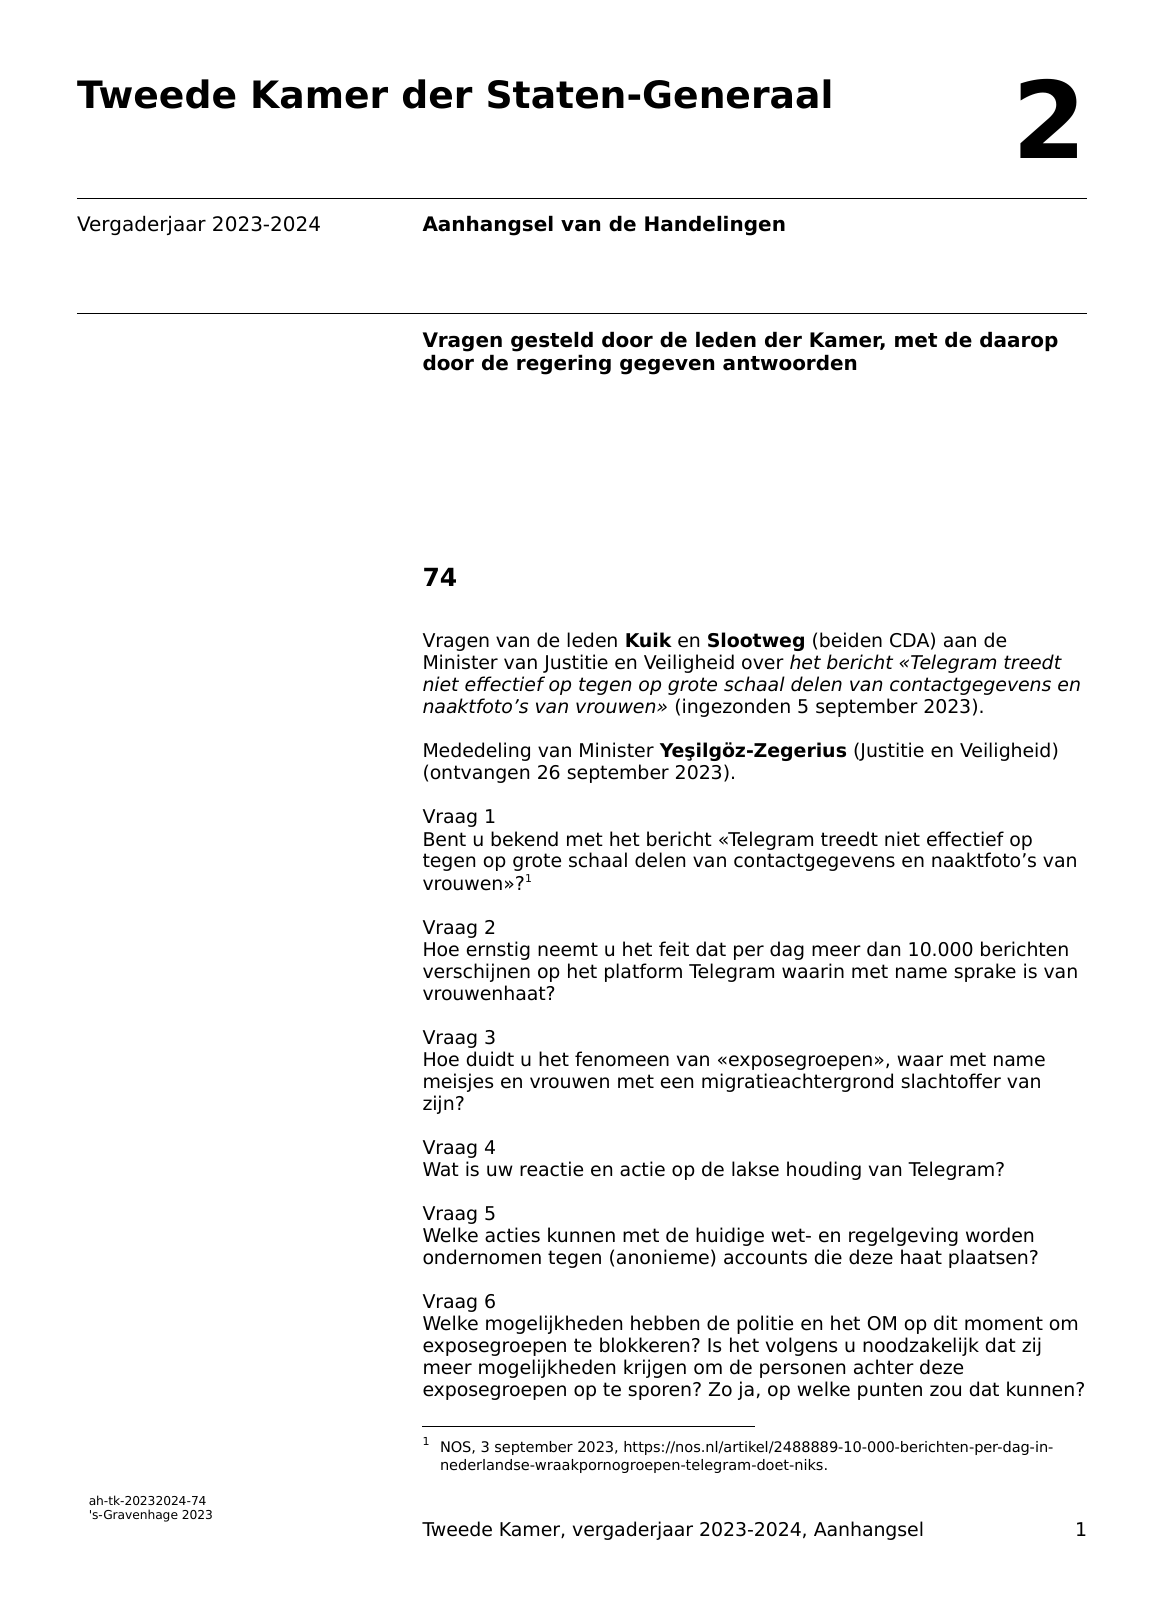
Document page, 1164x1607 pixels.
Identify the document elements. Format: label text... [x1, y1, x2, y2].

table_cell [77, 314, 422, 375]
table_cell Vragen gesteld door de leden der Kamer, met de daarop door de regering gegeven antwoorden [422, 314, 1087, 375]
text Vraag 4 [422, 1137, 1087, 1159]
text Vragen van de leden Kuik en Slootweg (beiden CDA) aan de Minister van Justitie en Veiligheid over het bericht «Telegram treedt niet effectief op tegen op grote schaal delen van contactgegevens en naaktfoto’s van vrouwen» (ingezonden 5 september 2023). [422, 630, 1087, 718]
table_cell Aanhangsel van de Handelingen [422, 199, 1087, 313]
text 74 [422, 563, 1087, 592]
table_header 2 [886, 59, 1087, 198]
text Vraag 2 [422, 917, 1087, 938]
table_header Tweede Kamer der Staten-Generaal [77, 59, 886, 198]
text Welke mogelijkheden hebben de politie en het OM op dit moment om exposegroepen te blokkeren? Is het volgens u noodzakelijk dat zij meer mogelijkheden krijgen om de personen achter deze exposegroepen op te sporen? Zo ja, op welke punten zou dat kunnen? [422, 1313, 1087, 1401]
text Welke acties kunnen met de huidige wet- en regelgeving worden ondernomen tegen (anonieme) accounts die deze haat plaatsen? [422, 1225, 1087, 1269]
text Hoe ernstig neemt u het feit dat per dag meer dan 10.000 berichten verschijnen op het platform Telegram waarin met name sprake is van vrouwenhaat? [422, 938, 1087, 1004]
text Vraag 6 [422, 1291, 1087, 1313]
text Vraag 1 [422, 806, 1087, 828]
text Vraag 5 [422, 1203, 1087, 1225]
text Vraag 3 [422, 1027, 1087, 1049]
text NOS, 3 september 2023, https://nos.nl/artikel/2488889-10-000-berichten-per-dag-in-nederlandse-wraakpornogroepen-telegram-doet-niks. [422, 1435, 1087, 1474]
text ah-tk-20232024-74 [88, 1494, 323, 1508]
text 's-Gravenhage 2023 [88, 1508, 323, 1522]
text Wat is uw reactie en actie op de lakse houding van Telegram? [422, 1159, 1087, 1181]
text Bent u bekend met het bericht «Telegram treedt niet effectief op tegen op grote schaal delen van contactgegevens en naaktfoto’s van vrouwen»? [422, 828, 1087, 894]
text Hoe duidt u het fenomeen van «exposegroepen», waar met name meisjes en vrouwen met een migratieachtergrond slachtoffer van zijn? [422, 1049, 1087, 1114]
table_cell Vergaderjaar 2023-2024 [77, 199, 422, 313]
text Mededeling van Minister Yeşilgöz-Zegerius (Justitie en Veiligheid) (ontvangen 26 september 2023). [422, 740, 1087, 784]
